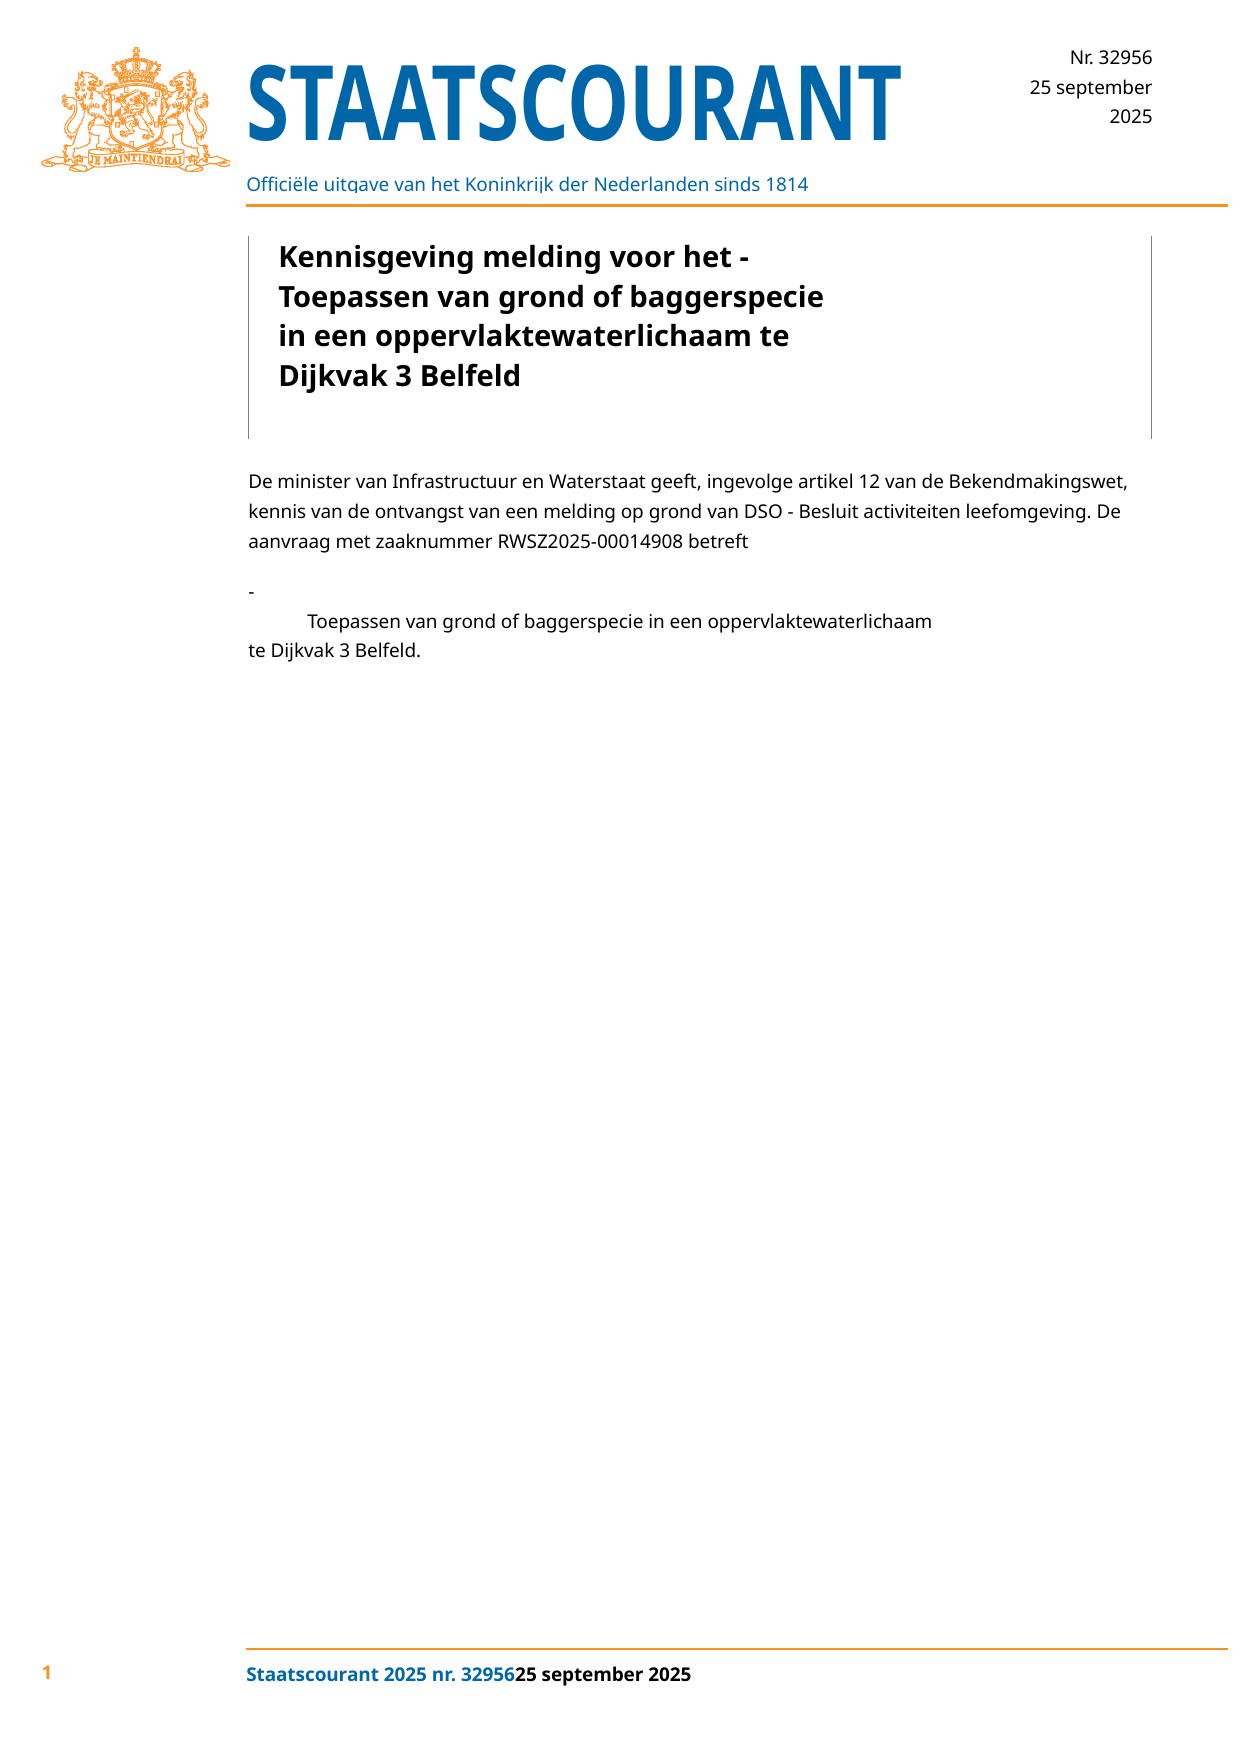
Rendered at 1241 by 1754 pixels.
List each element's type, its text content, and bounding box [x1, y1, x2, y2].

table_header [850, 236, 912, 413]
picture [912, 236, 1090, 414]
text te Dijkvak 3 Belfeld. [248, 637, 1152, 663]
table_header Kennisgeving melding voor het -Toepassen van grond of baggerspecie in een oppervlaktewaterlichaam te Dijkvak 3 Belfeld [249, 236, 850, 439]
list Toepassen van grond of baggerspecie in een oppervlaktewaterlichaam [248, 608, 1152, 633]
picture [41, 47, 231, 172]
table_header [850, 414, 1151, 439]
table_header [1090, 236, 1151, 413]
text De minister van Infrastructuur en Waterstaat geeft, ingevolge artikel 12 van de Bekendmakingswet, kennis van de ontvangst van een melding op grond van DSO - Besluit activiteiten leefomgeving. De aanvraag met zaaknummer RWSZ2025-00014908 betreft [248, 469, 1152, 553]
